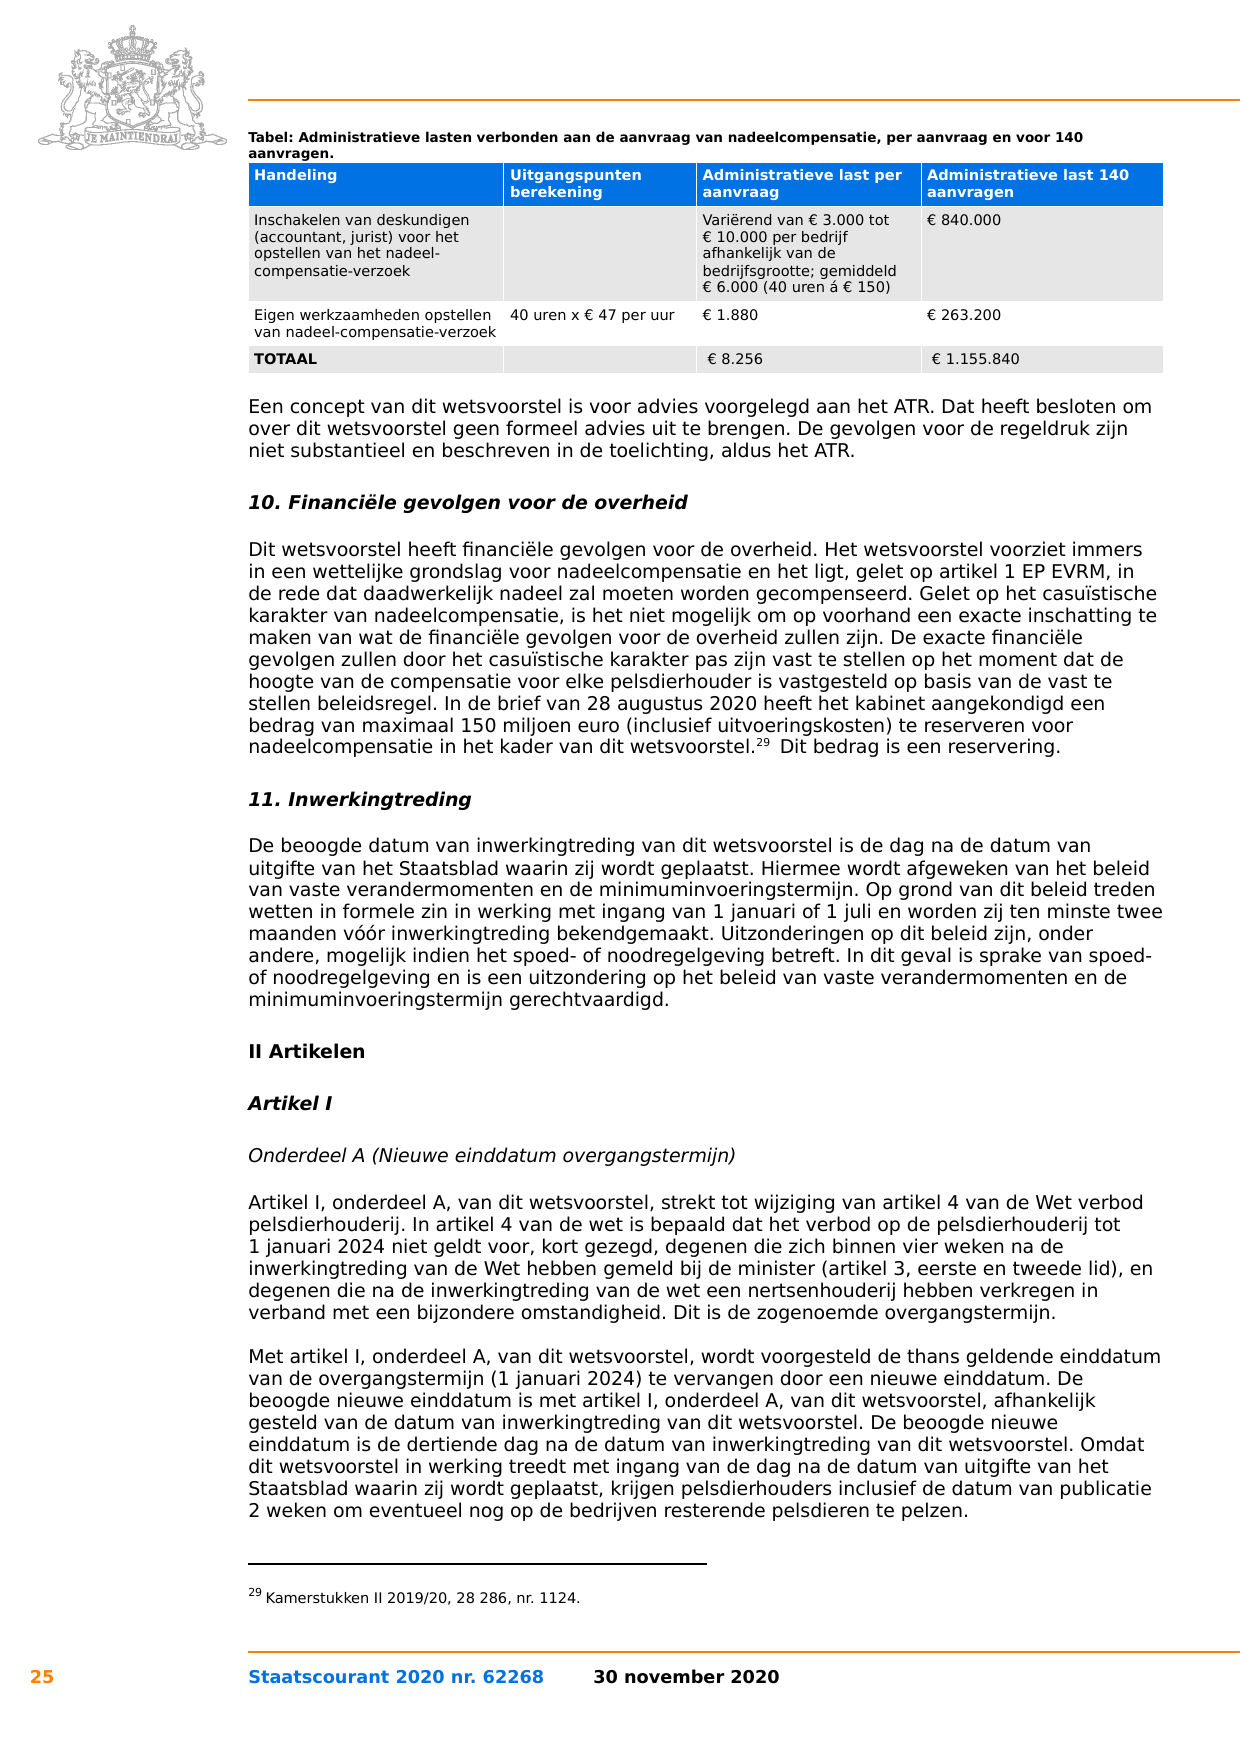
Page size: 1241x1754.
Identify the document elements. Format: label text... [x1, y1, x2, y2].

text Een concept van dit wetsvoorstel is voor advies voorgelegd aan het ATR. Dat heeft besloten om over dit wetsvoorstel geen formeel advies uit te brengen. De gevolgen voor de regeldruk zijn niet substantieel en beschreven in de toelichting, aldus het ATR. [248, 396, 1163, 462]
table_cell Eigen werkzaamheden opstellen van nadeel-compensatie-verzoek [249, 302, 503, 345]
subtitle II Artikelen [248, 1041, 1163, 1063]
table_cell Inschakelen van deskundigen (accountant, jurist) voor het opstellen van het nadeel-compensatie-verzoek [249, 207, 503, 301]
subtitle 11. Inwerkingtreding [248, 788, 1163, 810]
text De beoogde datum van inwerkingtreding van dit wetsvoorstel is de dag na de datum van uitgifte van het Staatsblad waarin zij wordt geplaatst. Hiermee wordt afgeweken van het beleid van vaste verandermomenten en de minimuminvoeringstermijn. Op grond van dit beleid treden wetten in formele zin in werking met ingang van 1 januari of 1 juli en worden zij ten minste twee maanden vóór inwerkingtreding bekendgemaakt. Uitzonderingen op dit beleid zijn, onder andere, mogelijk indien het spoed- of noodregelgeving betreft. In dit geval is sprake van spoed- of noodregelgeving en is een uitzondering op het beleid van vaste verandermomenten en de minimuminvoeringstermijn gerechtvaardigd. [248, 835, 1163, 1011]
text Dit wetsvoorstel heeft financiële gevolgen voor de overheid. Het wetsvoorstel voorziet immers in een wettelijke grondslag voor nadeelcompensatie en het ligt, gelet op artikel 1 EP EVRM, in de rede dat daadwerkelijk nadeel zal moeten worden gecompenseerd. Gelet op het casuïstische karakter van nadeelcompensatie, is het niet mogelijk om op voorhand een exacte inschatting te maken van wat de financiële gevolgen voor de overheid zullen zijn. De exacte financiële gevolgen zullen door het casuïstische karakter pas zijn vast te stellen op het moment dat de hoogte van de compensatie voor elke pelsdierhouder is vastgesteld op basis van de vast te stellen beleidsregel. In de brief van 28 augustus 2020 heeft het kabinet aangekondigd een bedrag van maximaal 150 miljoen euro (inclusief uitvoeringskosten) te reserveren voor nadeelcompensatie in het kader van dit wetsvoorstel. Dit bedrag is een reservering. [248, 539, 1163, 758]
subtitle Onderdeel A (Nieuwe einddatum overgangstermijn) [248, 1145, 1163, 1167]
text Met artikel I, onderdeel A, van dit wetsvoorstel, wordt voorgesteld de thans geldende einddatum van de overgangstermijn (1 januari 2024) te vervangen door een nieuwe einddatum. De beoogde nieuwe einddatum is met artikel I, onderdeel A, van dit wetsvoorstel, afhankelijk gesteld van de datum van inwerkingtreding van dit wetsvoorstel. De beoogde nieuwe einddatum is de dertiende dag na de datum van inwerkingtreding van dit wetsvoorstel. Omdat dit wetsvoorstel in werking treedt met ingang van de dag na de datum van uitgifte van het Staatsblad waarin zij wordt geplaatst, krijgen pelsdierhouders inclusief de datum van publicatie 2 weken om eventueel nog op de bedrijven resterende pelsdieren te pelzen. [248, 1346, 1163, 1522]
table_cell Variërend van € 3.000 tot € 10.000 per bedrijf afhankelijk van de bedrijfsgrootte; gemiddeld € 6.000 (40 uren á € 150) [697, 207, 921, 301]
text Kamerstukken II 2019/20, 28 286, nr. 1124. [248, 1586, 1163, 1608]
table_cell TOTAAL [249, 346, 503, 373]
table_cell Uitgangspunten berekening [504, 163, 696, 206]
table_cell Handeling [249, 163, 503, 206]
table_cell € 1.880 [697, 302, 921, 345]
subtitle Artikel I [248, 1093, 1163, 1115]
table_header Tabel: Administratieve lasten verbonden aan de aanvraag van nadeelcompensatie, per aanvraag en voor 140 aanvragen. [248, 130, 1163, 161]
subtitle 10. Financiële gevolgen voor de overheid [248, 492, 1163, 514]
table_cell € 8.256 [697, 346, 921, 373]
table_cell 40 uren x € 47 per uur [504, 302, 696, 345]
table_cell € 840.000 [922, 207, 1163, 301]
table_cell € 263.200 [922, 302, 1163, 345]
table_cell [504, 207, 696, 301]
table_cell € 1.155.840 [922, 346, 1163, 373]
text Artikel I, onderdeel A, van dit wetsvoorstel, strekt tot wijziging van artikel 4 van de Wet verbod pelsdierhouderij. In artikel 4 van de wet is bepaald dat het verbod op de pelsdierhouderij tot 1 januari 2024 niet geldt voor, kort gezegd, degenen die zich binnen vier weken na de inwerkingtreding van de Wet hebben gemeld bij de minister (artikel 3, eerste en tweede lid), en degenen die na de inwerkingtreding van de wet een nertsenhouderij hebben verkregen in verband met een bijzondere omstandigheid. Dit is de zogenoemde overgangstermijn. [248, 1192, 1163, 1324]
table_cell [504, 346, 696, 373]
table_cell Administratieve last per aanvraag [697, 163, 921, 206]
table_cell Administratieve last 140 aanvragen [922, 163, 1163, 206]
picture [38, 25, 227, 150]
